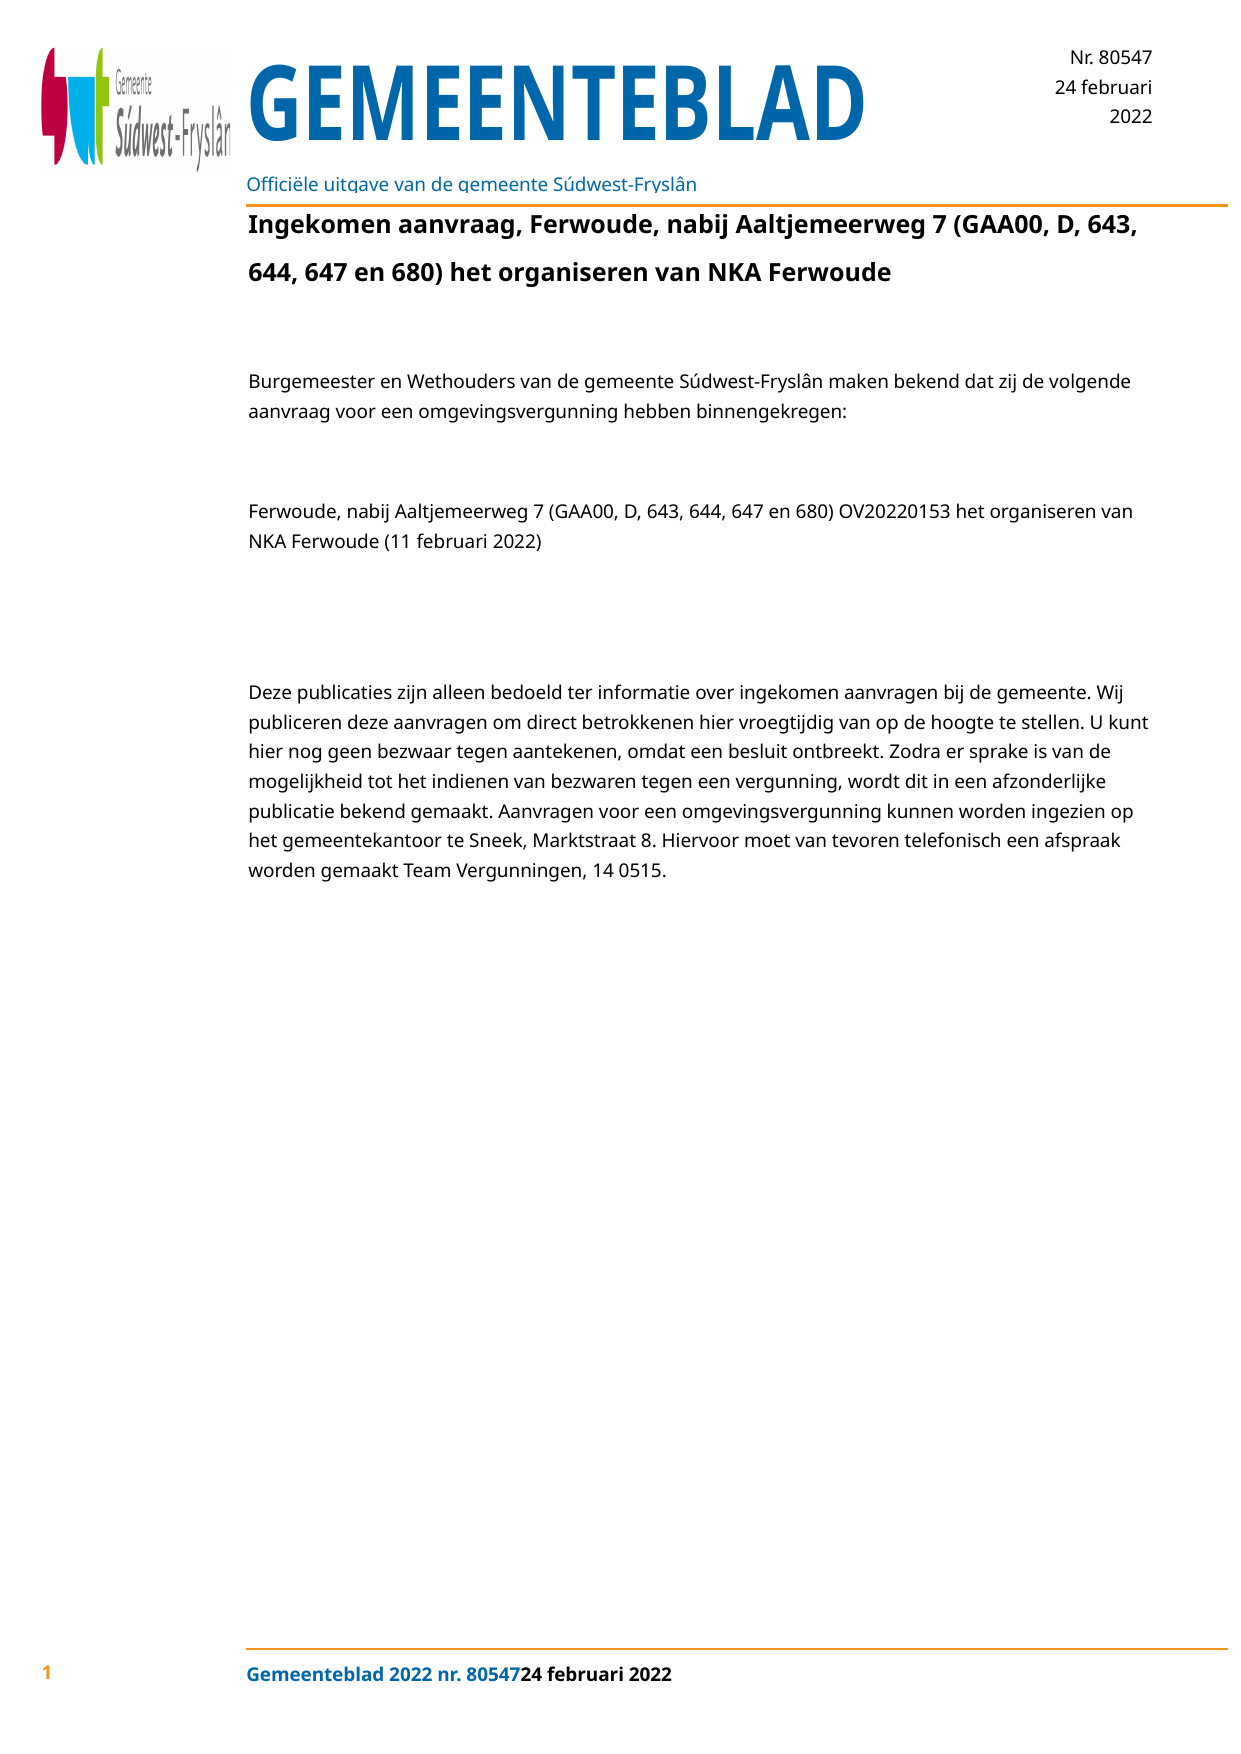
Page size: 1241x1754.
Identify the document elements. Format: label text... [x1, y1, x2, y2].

text Ferwoude, nabij Aaltjemeerweg 7 (GAA00, D, 643, 644, 647 en 680) OV20220153 het organiseren van NKA Ferwoude (11 februari 2022) [248, 499, 1152, 554]
text Ingekomen aanvraag, Ferwoude, nabij Aaltjemeerweg 7 (GAA00, D, 643, 644, 647 en 680) het organiseren van NKA Ferwoude [248, 207, 1152, 288]
picture [41, 47, 231, 172]
text Deze publicaties zijn alleen bedoeld ter informatie over ingekomen aanvragen bij de gemeente. Wij publiceren deze aanvragen om direct betrokkenen hier vroegtijdig van op de hoogte te stellen. U kunt hier nog geen bezwaar tegen aantekenen, omdat een besluit ontbreekt. Zodra er sprake is van de mogelijkheid tot het indienen van bezwaren tegen een vergunning, wordt dit in een afzonderlijke publicatie bekend gemaakt. Aanvragen voor een omgevingsvergunning kunnen worden ingezien op het gemeentekantoor te Sneek, Marktstraat 8. Hiervoor moet van tevoren telefonisch een afspraak worden gemaakt Team Vergunningen, 14 0515. [248, 679, 1152, 883]
text Burgemeester en Wethouders van de gemeente Súdwest-Fryslân maken bekend dat zij de volgende aanvraag voor een omgevingsvergunning hebben binnengekregen: [248, 368, 1152, 424]
